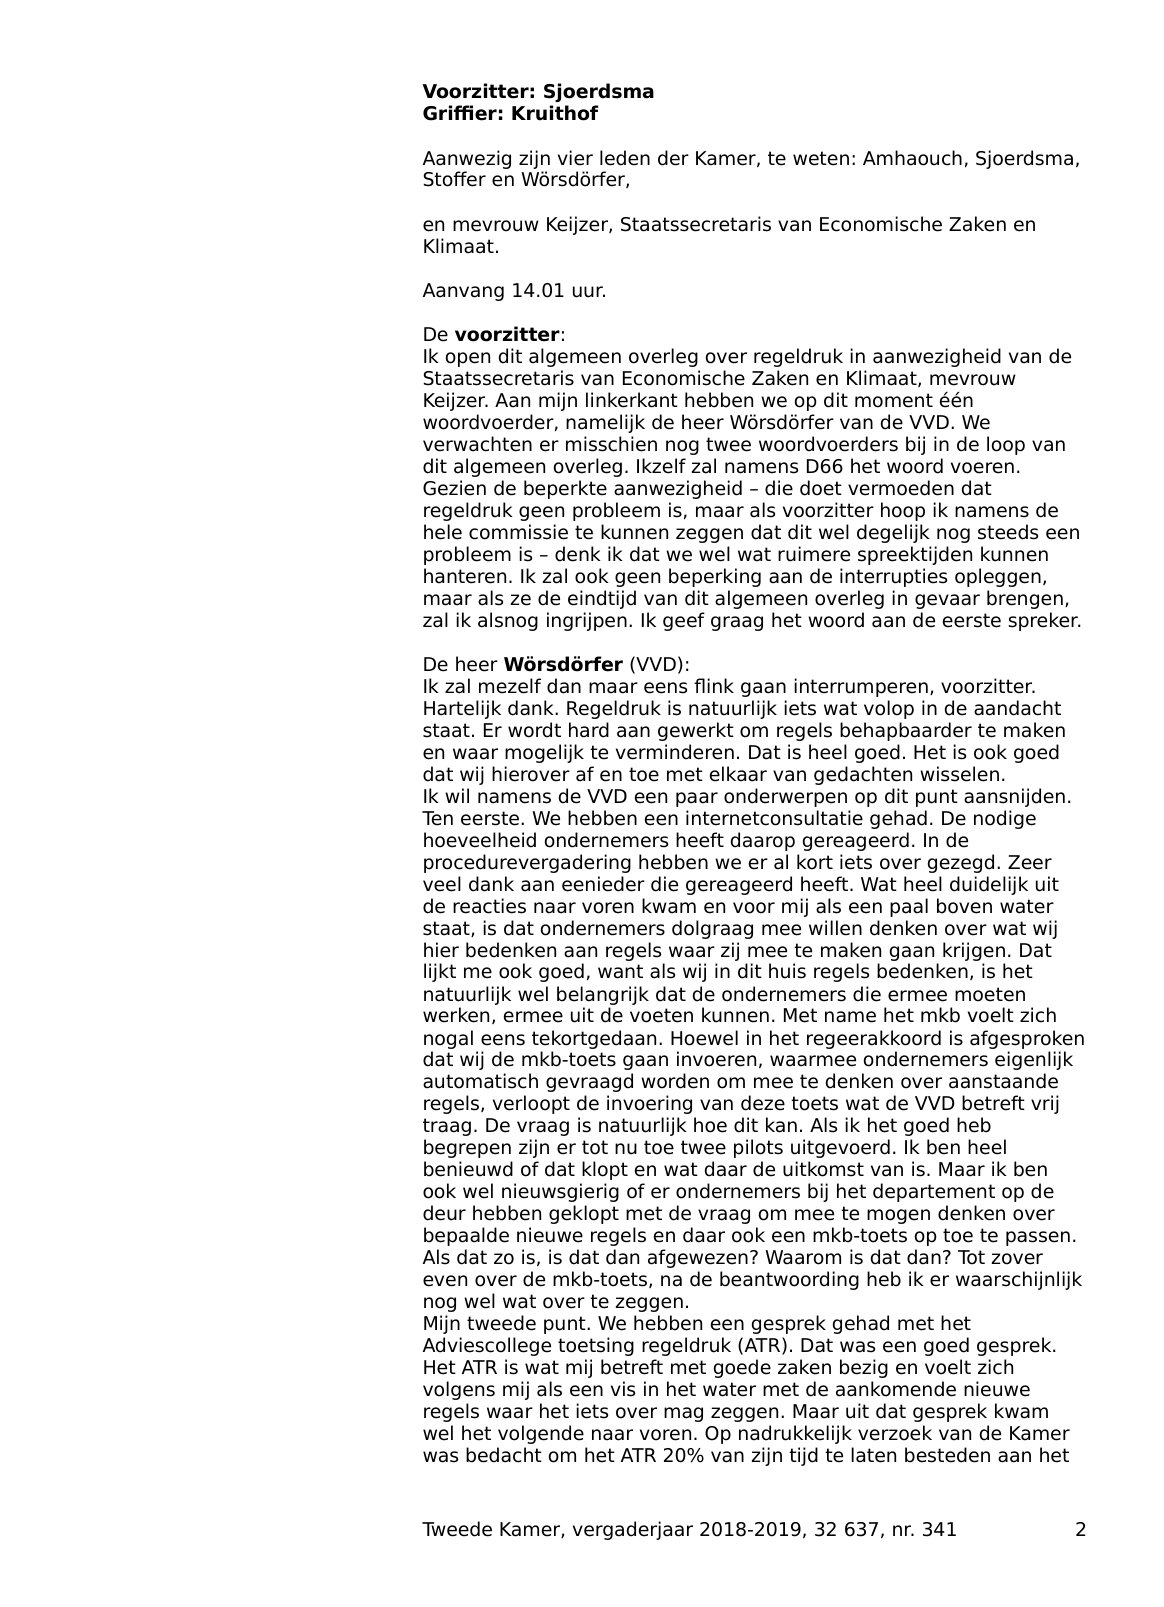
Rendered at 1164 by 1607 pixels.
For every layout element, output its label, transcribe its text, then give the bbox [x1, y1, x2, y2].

text Voorzitter: Sjoerdsma [422, 81, 1087, 103]
text Ik wil namens de VVD een paar onderwerpen op dit punt aansnijden. Ten eerste. We hebben een internetconsultatie gehad. De nodige hoeveelheid ondernemers heeft daarop gereageerd. In de procedurevergadering hebben we er al kort iets over gezegd. Zeer veel dank aan eenieder die gereageerd heeft. Wat heel duidelijk uit de reacties naar voren kwam en voor mij als een paal boven water staat, is dat ondernemers dolgraag mee willen denken over wat wij hier bedenken aan regels waar zij mee te maken gaan krijgen. Dat lijkt me ook goed, want als wij in dit huis regels bedenken, is het natuurlijk wel belangrijk dat de ondernemers die ermee moeten werken, ermee uit de voeten kunnen. Met name het mkb voelt zich nogal eens tekortgedaan. Hoewel in het regeerakkoord is afgesproken dat wij de mkb-toets gaan invoeren, waarmee ondernemers eigenlijk automatisch gevraagd worden om mee te denken over aanstaande regels, verloopt de invoering van deze toets wat de VVD betreft vrij traag. De vraag is natuurlijk hoe dit kan. Als ik het goed heb begrepen zijn er tot nu toe twee pilots uitgevoerd. Ik ben heel benieuwd of dat klopt en wat daar de uitkomst van is. Maar ik ben ook wel nieuwsgierig of er ondernemers bij het departement op de deur hebben geklopt met de vraag om mee te mogen denken over bepaalde nieuwe regels en daar ook een mkb-toets op toe te passen. Als dat zo is, is dat dan afgewezen? Waarom is dat dan? Tot zover even over de mkb-toets, na de beantwoording heb ik er waarschijnlijk nog wel wat over te zeggen. [422, 786, 1087, 1313]
text Griffier: Kruithof [422, 103, 1087, 125]
text Ik zal mezelf dan maar eens flink gaan interrumperen, voorzitter. Hartelijk dank. Regeldruk is natuurlijk iets wat volop in de aandacht staat. Er wordt hard aan gewerkt om regels behapbaarder te maken en waar mogelijk te verminderen. Dat is heel goed. Het is ook goed dat wij hierover af en toe met elkaar van gedachten wisselen. [422, 676, 1087, 786]
text en mevrouw Keijzer, Staatssecretaris van Economische Zaken en Klimaat. [422, 213, 1087, 257]
text Aanvang 14.01 uur. [422, 280, 1087, 302]
text Mijn tweede punt. We hebben een gesprek gehad met het Adviescollege toetsing regeldruk (ATR). Dat was een goed gesprek. Het ATR is wat mij betreft met goede zaken bezig en voelt zich volgens mij als een vis in het water met de aankomende nieuwe regels waar het iets over mag zeggen. Maar uit dat gesprek kwam wel het volgende naar voren. Op nadrukkelijk verzoek van de Kamer was bedacht om het ATR 20% van zijn tijd te laten besteden aan het [422, 1313, 1087, 1467]
text Aanwezig zijn vier leden der Kamer, te weten: Amhaouch, Sjoerdsma, Stoffer en Wörsdörfer, [422, 147, 1087, 191]
text De voorzitter: [422, 324, 1087, 346]
text De heer Wörsdörfer (VVD): [422, 654, 1087, 676]
text Ik open dit algemeen overleg over regeldruk in aanwezigheid van de Staatssecretaris van Economische Zaken en Klimaat, mevrouw Keijzer. Aan mijn linkerkant hebben we op dit moment één woordvoerder, namelijk de heer Wörsdörfer van de VVD. We verwachten er misschien nog twee woordvoerders bij in de loop van dit algemeen overleg. Ikzelf zal namens D66 het woord voeren. Gezien de beperkte aanwezigheid – die doet vermoeden dat regeldruk geen probleem is, maar als voorzitter hoop ik namens de hele commissie te kunnen zeggen dat dit wel degelijk nog steeds een probleem is – denk ik dat we wel wat ruimere spreektijden kunnen hanteren. Ik zal ook geen beperking aan de interrupties opleggen, maar als ze de eindtijd van dit algemeen overleg in gevaar brengen, zal ik alsnog ingrijpen. Ik geef graag het woord aan de eerste spreker. [422, 346, 1087, 632]
